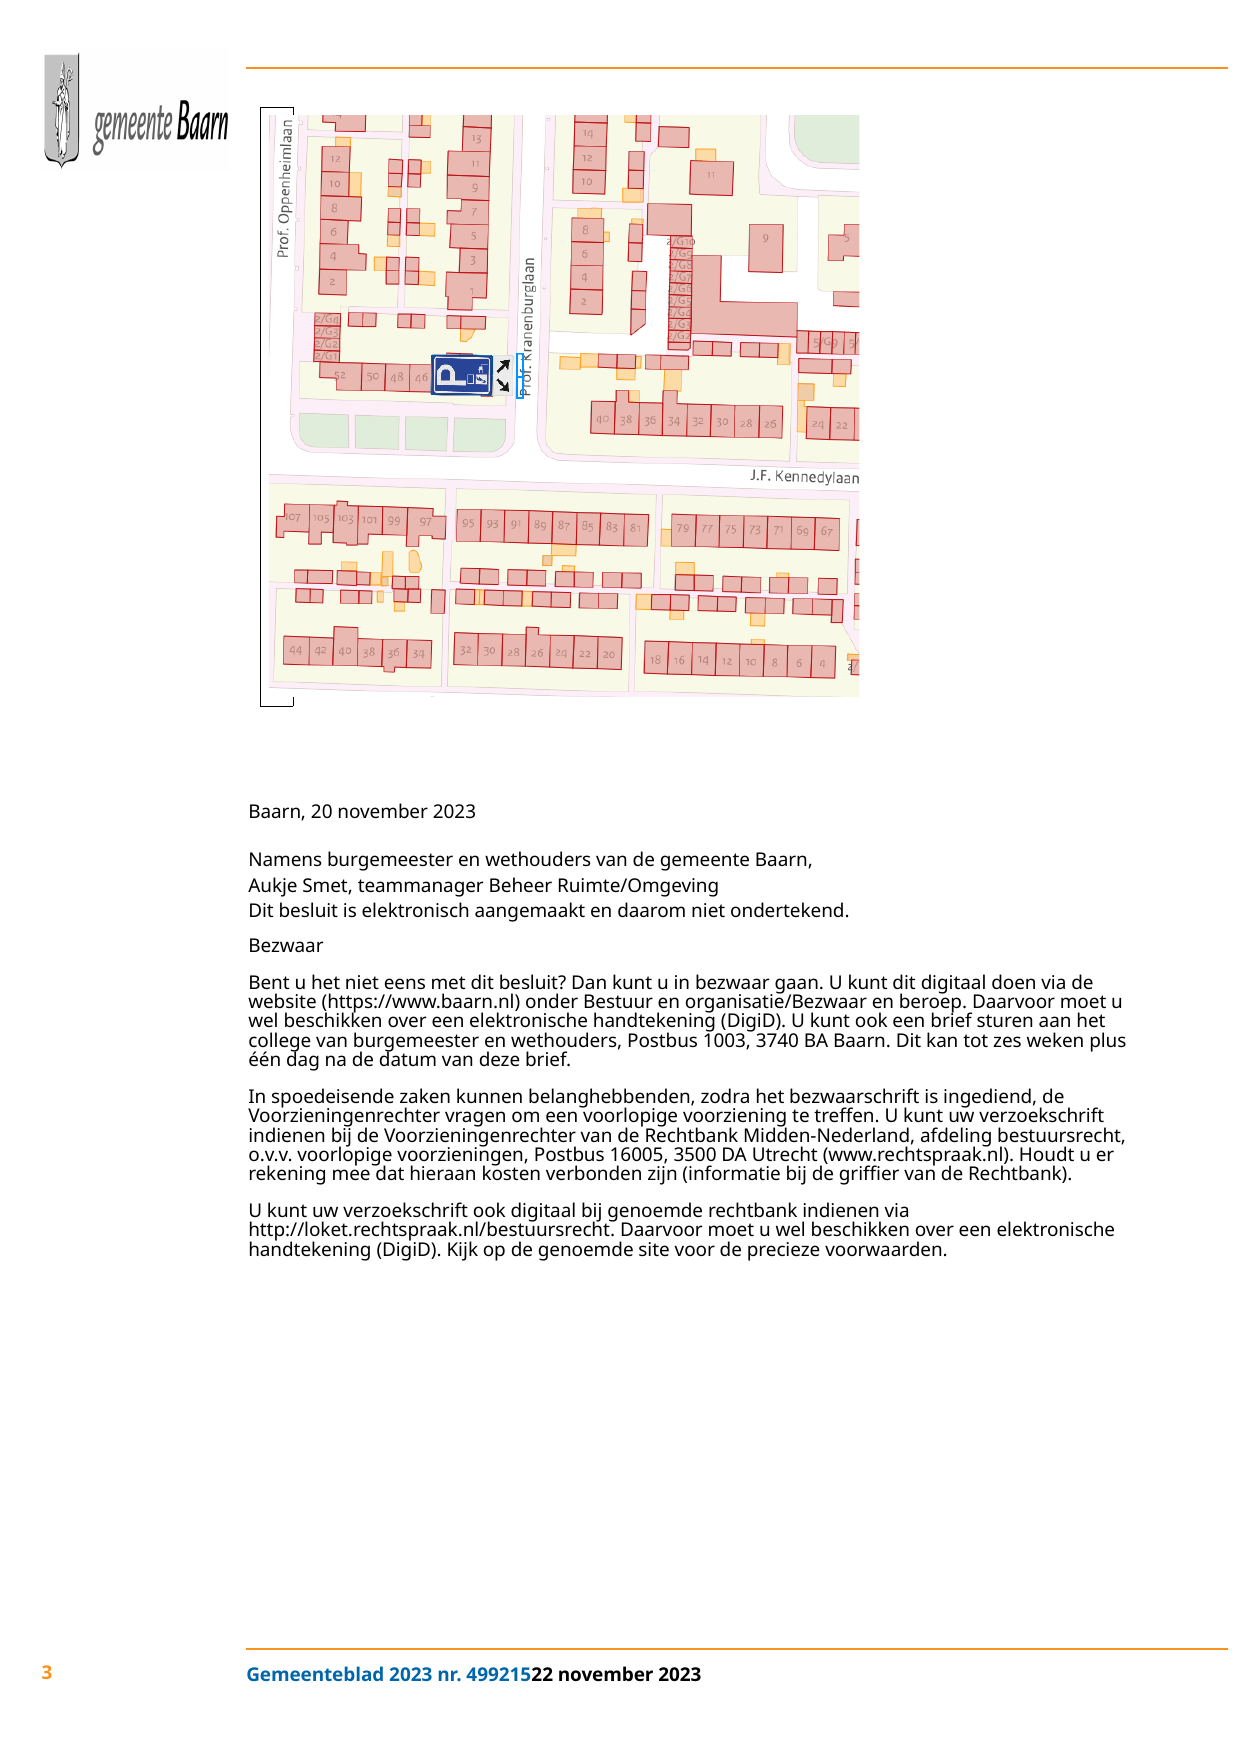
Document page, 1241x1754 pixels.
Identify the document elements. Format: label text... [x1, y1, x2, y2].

picture [41, 47, 231, 172]
text Namens burgemeester en wethouders van de gemeente Baarn, [248, 846, 1152, 872]
text U kunt uw verzoekschrift ook digitaal bij genoemde rechtbank indienen via http://loket.rechtspraak.nl/bestuursrecht. Daarvoor moet u wel beschikken over een elektronische handtekening (DigiD). Kijk op de genoemde site voor de precieze voorwaarden. [248, 1202, 1152, 1260]
text Baarn, 20 november 2023 [248, 798, 1152, 824]
text Aukje Smet, teammanager Beheer Ruimte/Omgeving [248, 872, 1152, 898]
text In spoedeisende zaken kunnen belanghebbenden, zodra het bezwaarschrift is ingediend, de Voorzieningenrechter vragen om een voorlopige voorziening te treffen. U kunt uw verzoekschrift indienen bij de Voorzieningenrechter van de Rechtbank Midden-Nederland, afdeling bestuursrecht, o.v.v. voorlopige voorzieningen, Postbus 16005, 3500 DA Utrecht (www.rechtspraak.nl). Houdt u er rekening mee dat hieraan kosten verbonden zijn (informatie bij de griffier van de Rechtbank). [248, 1088, 1152, 1184]
text Bent u het niet eens met dit besluit? Dan kunt u in bezwaar gaan. U kunt dit digitaal doen via de website (https://www.baarn.nl) onder Bestuur en organisatie/Bezwaar en beroep. Daarvoor moet u wel beschikken over een elektronische handtekening (DigiD). U kunt ook een brief sturen aan het college van burgemeester en wethouders, Postbus 1003, 3740 BA Baarn. Dit kan tot zes weken plus één dag na de datum van deze brief. [248, 974, 1152, 1070]
text Bezwaar [248, 937, 1152, 956]
picture [268, 115, 860, 697]
text Dit besluit is elektronisch aangemaakt en daarom niet ondertekend. [248, 898, 1152, 923]
